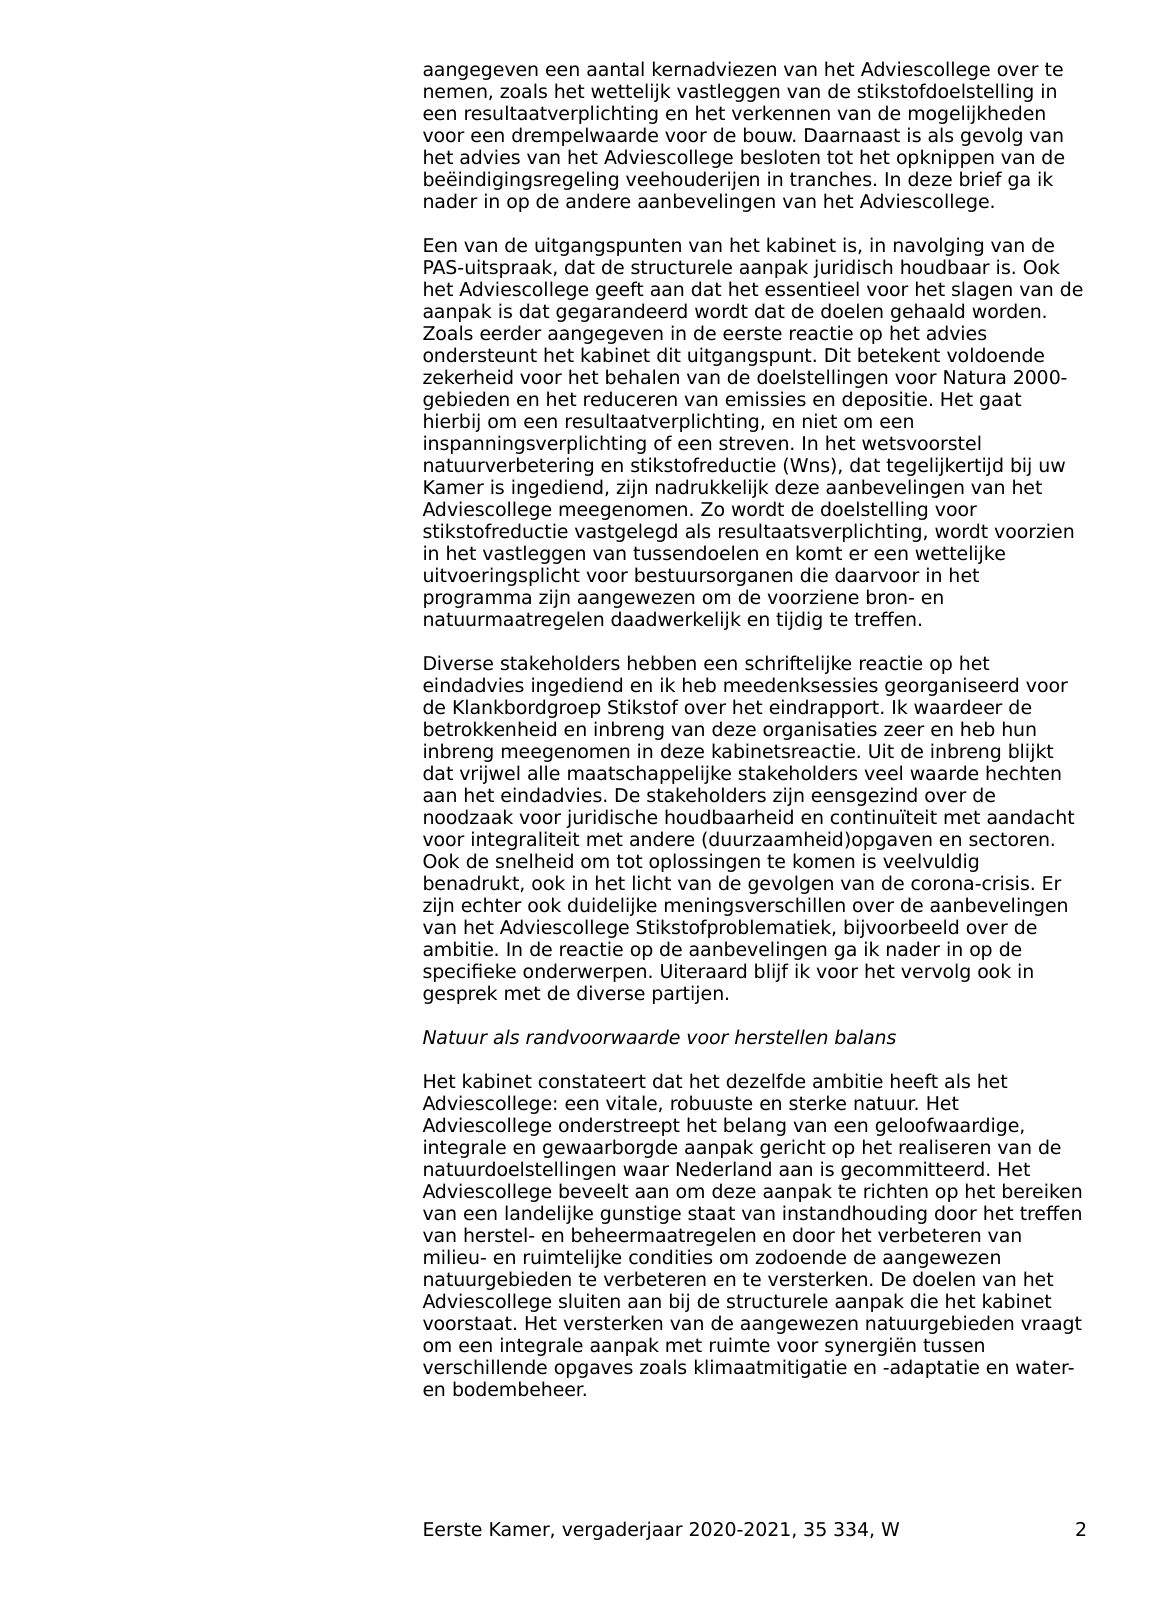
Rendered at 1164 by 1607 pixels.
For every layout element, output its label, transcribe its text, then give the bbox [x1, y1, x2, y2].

text Diverse stakeholders hebben een schriftelijke reactie op het eindadvies ingediend en ik heb meedenksessies georganiseerd voor de Klankbordgroep Stikstof over het eindrapport. Ik waardeer de betrokkenheid en inbreng van deze organisaties zeer en heb hun inbreng meegenomen in deze kabinetsreactie. Uit de inbreng blijkt dat vrijwel alle maatschappelijke stakeholders veel waarde hechten aan het eindadvies. De stakeholders zijn eensgezind over de noodzaak voor juridische houdbaarheid en continuïteit met aandacht voor integraliteit met andere (duurzaamheid)opgaven en sectoren. Ook de snelheid om tot oplossingen te komen is veelvuldig benadrukt, ook in het licht van de gevolgen van de corona-crisis. Er zijn echter ook duidelijke meningsverschillen over de aanbevelingen van het Adviescollege Stikstofproblematiek, bijvoorbeeld over de ambitie. In de reactie op de aanbevelingen ga ik nader in op de specifieke onderwerpen. Uiteraard blijf ik voor het vervolg ook in gesprek met de diverse partijen. [422, 653, 1087, 1004]
text Een van de uitgangspunten van het kabinet is, in navolging van de PAS-uitspraak, dat de structurele aanpak juridisch houdbaar is. Ook het Adviescollege geeft aan dat het essentieel voor het slagen van de aanpak is dat gegarandeerd wordt dat de doelen gehaald worden. Zoals eerder aangegeven in de eerste reactie op het advies ondersteunt het kabinet dit uitgangspunt. Dit betekent voldoende zekerheid voor het behalen van de doelstellingen voor Natura 2000-gebieden en het reduceren van emissies en depositie. Het gaat hierbij om een resultaatverplichting, en niet om een inspanningsverplichting of een streven. In het wetsvoorstel natuurverbetering en stikstofreductie (Wns), dat tegelijkertijd bij uw Kamer is ingediend, zijn nadrukkelijk deze aanbevelingen van het Adviescollege meegenomen. Zo wordt de doelstelling voor stikstofreductie vastgelegd als resultaatsverplichting, wordt voorzien in het vastleggen van tussendoelen en komt er een wettelijke uitvoeringsplicht voor bestuursorganen die daarvoor in het programma zijn aangewezen om de voorziene bron- en natuurmaatregelen daadwerkelijk en tijdig te treffen. [422, 235, 1087, 631]
subtitle Natuur als randvoorwaarde voor herstellen balans [422, 1027, 1087, 1049]
text aangegeven een aantal kernadviezen van het Adviescollege over te nemen, zoals het wettelijk vastleggen van de stikstofdoelstelling in een resultaatverplichting en het verkennen van de mogelijkheden voor een drempelwaarde voor de bouw. Daarnaast is als gevolg van het advies van het Adviescollege besloten tot het opknippen van de beëindigingsregeling veehouderijen in tranches. In deze brief ga ik nader in op de andere aanbevelingen van het Adviescollege. [422, 59, 1087, 213]
text Het kabinet constateert dat het dezelfde ambitie heeft als het Adviescollege: een vitale, robuuste en sterke natuur. Het Adviescollege onderstreept het belang van een geloofwaardige, integrale en gewaarborgde aanpak gericht op het realiseren van de natuurdoelstellingen waar Nederland aan is gecommitteerd. Het Adviescollege beveelt aan om deze aanpak te richten op het bereiken van een landelijke gunstige staat van instandhouding door het treffen van herstel- en beheermaatregelen en door het verbeteren van milieu- en ruimtelijke condities om zodoende de aangewezen natuurgebieden te verbeteren en te versterken. De doelen van het Adviescollege sluiten aan bij de structurele aanpak die het kabinet voorstaat. Het versterken van de aangewezen natuurgebieden vraagt om een integrale aanpak met ruimte voor synergiën tussen verschillende opgaves zoals klimaatmitigatie en -adaptatie en water- en bodembeheer. [422, 1071, 1087, 1401]
